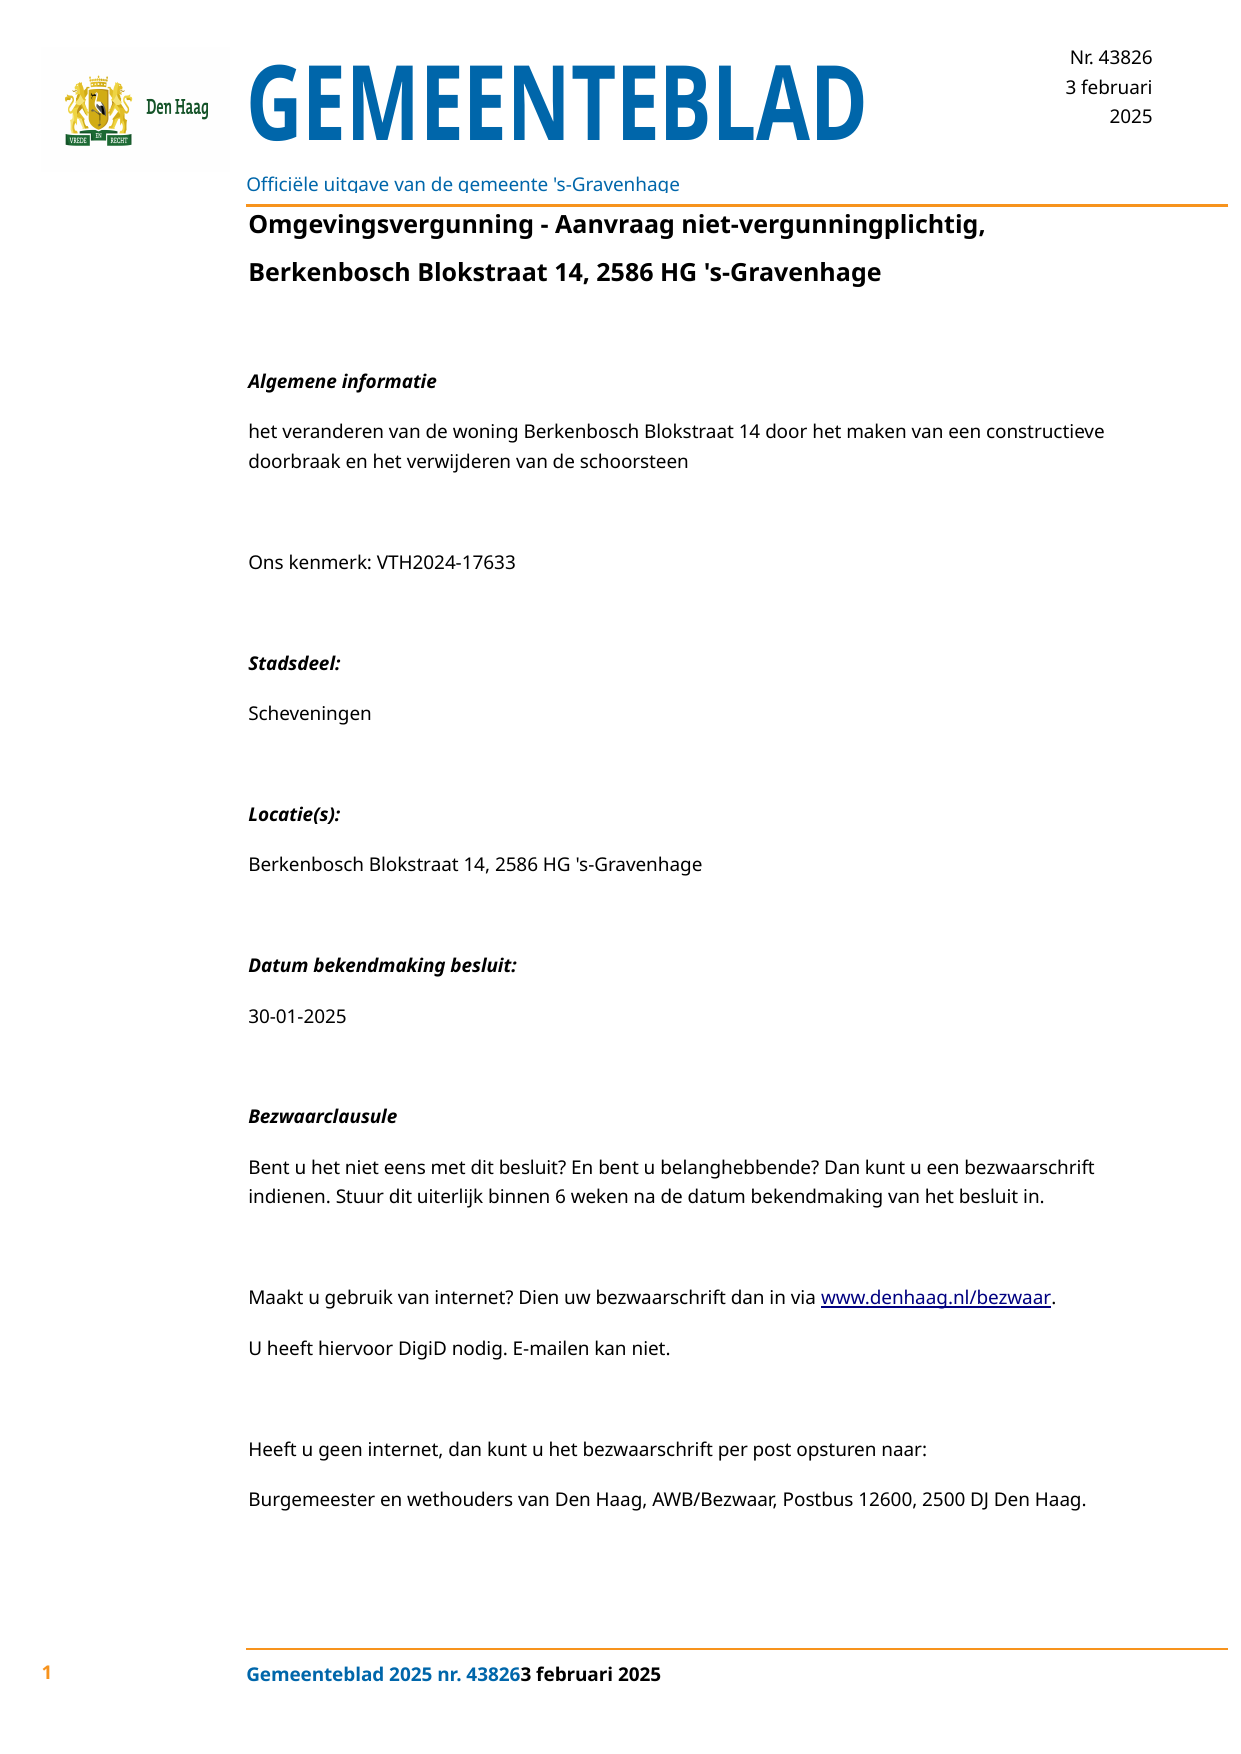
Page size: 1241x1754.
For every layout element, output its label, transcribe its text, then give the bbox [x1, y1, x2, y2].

text U heeft hiervoor DigiD nodig. E-mailen kan niet. [248, 1335, 1152, 1361]
text Datum bekendmaking besluit: [248, 952, 1152, 978]
picture [41, 47, 231, 172]
text Ons kenmerk: VTH2024-17633 [248, 549, 1152, 575]
text Stadsdeel: [248, 650, 1152, 676]
text Omgevingsvergunning - Aanvraag niet-vergunningplichtig, Berkenbosch Blokstraat 14, 2586 HG 's-Gravenhage [248, 207, 1152, 288]
text Bezwaarclausule [248, 1104, 1152, 1129]
text Bent u het niet eens met dit besluit? En bent u belanghebbende? Dan kunt u een bezwaarschrift indienen. Stuur dit uiterlijk binnen 6 weken na de datum bekendmaking van het besluit in. [248, 1154, 1152, 1209]
text Algemene informatie [248, 368, 1152, 394]
text Burgemeester en wethouders van Den Haag, AWB/Bezwaar, Postbus 12600, 2500 DJ Den Haag. [248, 1486, 1152, 1512]
text Locatie(s): [248, 801, 1152, 827]
text Heeft u geen internet, dan kunt u het bezwaarschrift per post opsturen naar: [248, 1436, 1152, 1462]
text Scheveningen [248, 700, 1152, 726]
text Berkenbosch Blokstraat 14, 2586 HG 's-Gravenhage [248, 852, 1152, 877]
text Maakt u gebruik van internet? Dien uw bezwaarschrift dan in via www.denhaag.nl/bezwaar. [248, 1284, 1152, 1310]
text het veranderen van de woning Berkenbosch Blokstraat 14 door het maken van een constructieve doorbraak en het verwijderen van de schoorsteen [248, 419, 1152, 474]
text 30-01-2025 [248, 1003, 1152, 1029]
